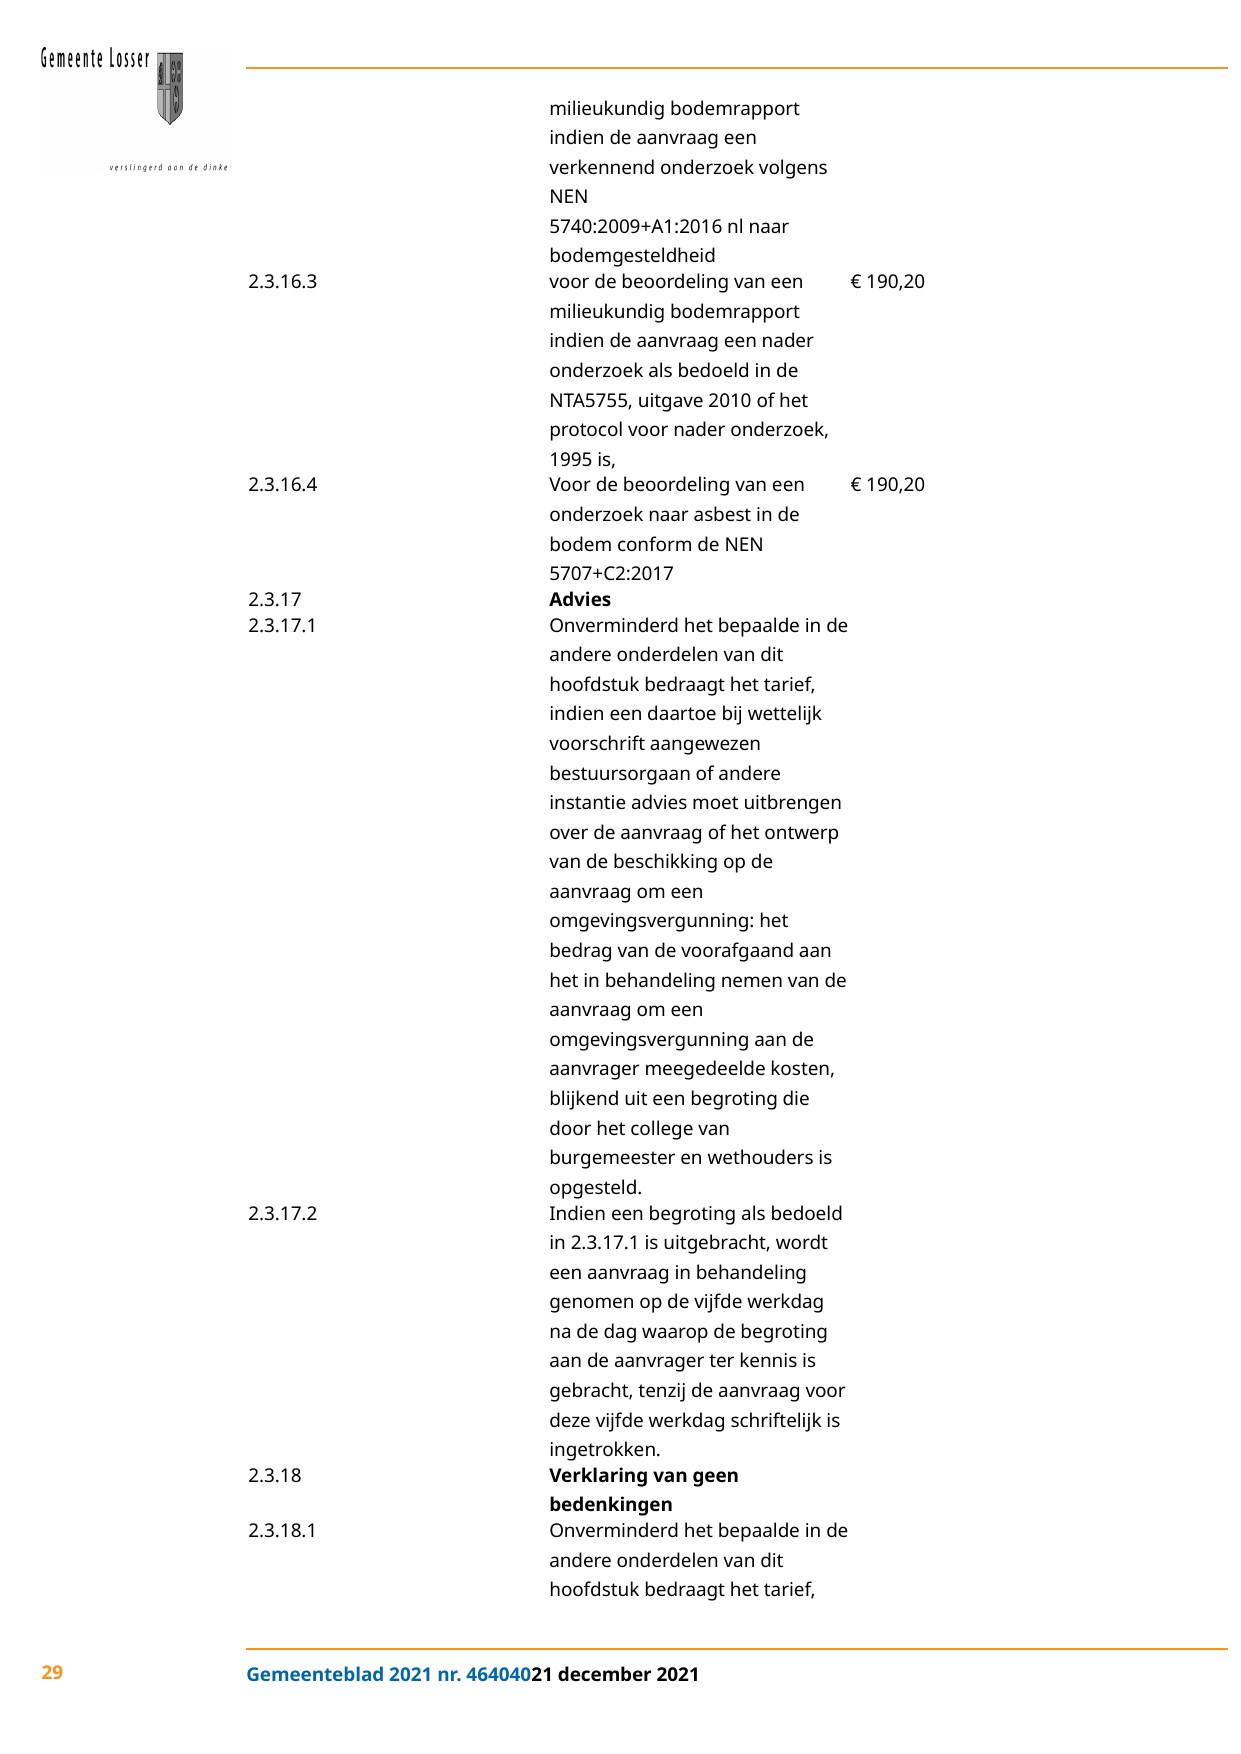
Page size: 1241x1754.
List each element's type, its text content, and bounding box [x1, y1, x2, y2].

table_cell 2.3.18 [248, 1462, 549, 1517]
table_header milieukundig bodemrapport indien de aanvraag een verkennend onderzoek volgens NEN 5740:2009+A1:2016 nl naar bodemgesteldheid [549, 95, 850, 268]
table_cell voor de beoordeling van een milieukundig bodemrapport indien de aanvraag een nader onderzoek als bedoeld in de NTA5755, uitgave 2010 of het protocol voor nader onderzoek, 1995 is, [549, 269, 850, 472]
table_cell Advies [549, 586, 850, 612]
table_cell € 190,20 [850, 472, 1152, 586]
table_cell 2.3.17.2 [248, 1200, 549, 1462]
table_cell Onverminderd het bepaalde in de andere onderdelen van dit hoofdstuk bedraagt het tarief, indien een daartoe bij wettelijk voorschrift aangewezen bestuursorgaan of andere instantie advies moet uitbrengen over de aanvraag of het ontwerp van de beschikking op de aanvraag om een omgevingsvergunning: het bedrag van de voorafgaand aan het in behandeling nemen van de aanvraag om een omgevingsvergunning aan de aanvrager meegedeelde kosten, blijkend uit een begroting die door het college van burgemeester en wethouders is opgesteld. [549, 612, 850, 1200]
table_cell 2.3.16.4 [248, 472, 549, 586]
table_cell [850, 586, 1152, 612]
table_cell [850, 1200, 1152, 1462]
table_cell Onverminderd het bepaalde in de andere onderdelen van dit hoofdstuk bedraagt het tarief, [549, 1518, 850, 1602]
table_cell [850, 1518, 1152, 1602]
table_header [850, 95, 1152, 268]
table_cell 2.3.17.1 [248, 612, 549, 1200]
table_cell 2.3.16.3 [248, 269, 549, 472]
picture [41, 47, 231, 172]
table_header [248, 95, 549, 268]
table_cell [850, 612, 1152, 1200]
table_cell [850, 1462, 1152, 1517]
table_cell Verklaring van geen bedenkingen [549, 1462, 850, 1517]
table_cell 2.3.17 [248, 586, 549, 612]
table_cell Voor de beoordeling van een onderzoek naar asbest in de bodem conform de NEN 5707+C2:2017 [549, 472, 850, 586]
table_cell 2.3.18.1 [248, 1518, 549, 1602]
table_cell Indien een begroting als bedoeld in 2.3.17.1 is uitgebracht, wordt een aanvraag in behandeling genomen op de vijfde werkdag na de dag waarop de begroting aan de aanvrager ter kennis is gebracht, tenzij de aanvraag voor deze vijfde werkdag schriftelijk is ingetrokken. [549, 1200, 850, 1462]
table_cell € 190,20 [850, 269, 1152, 472]
